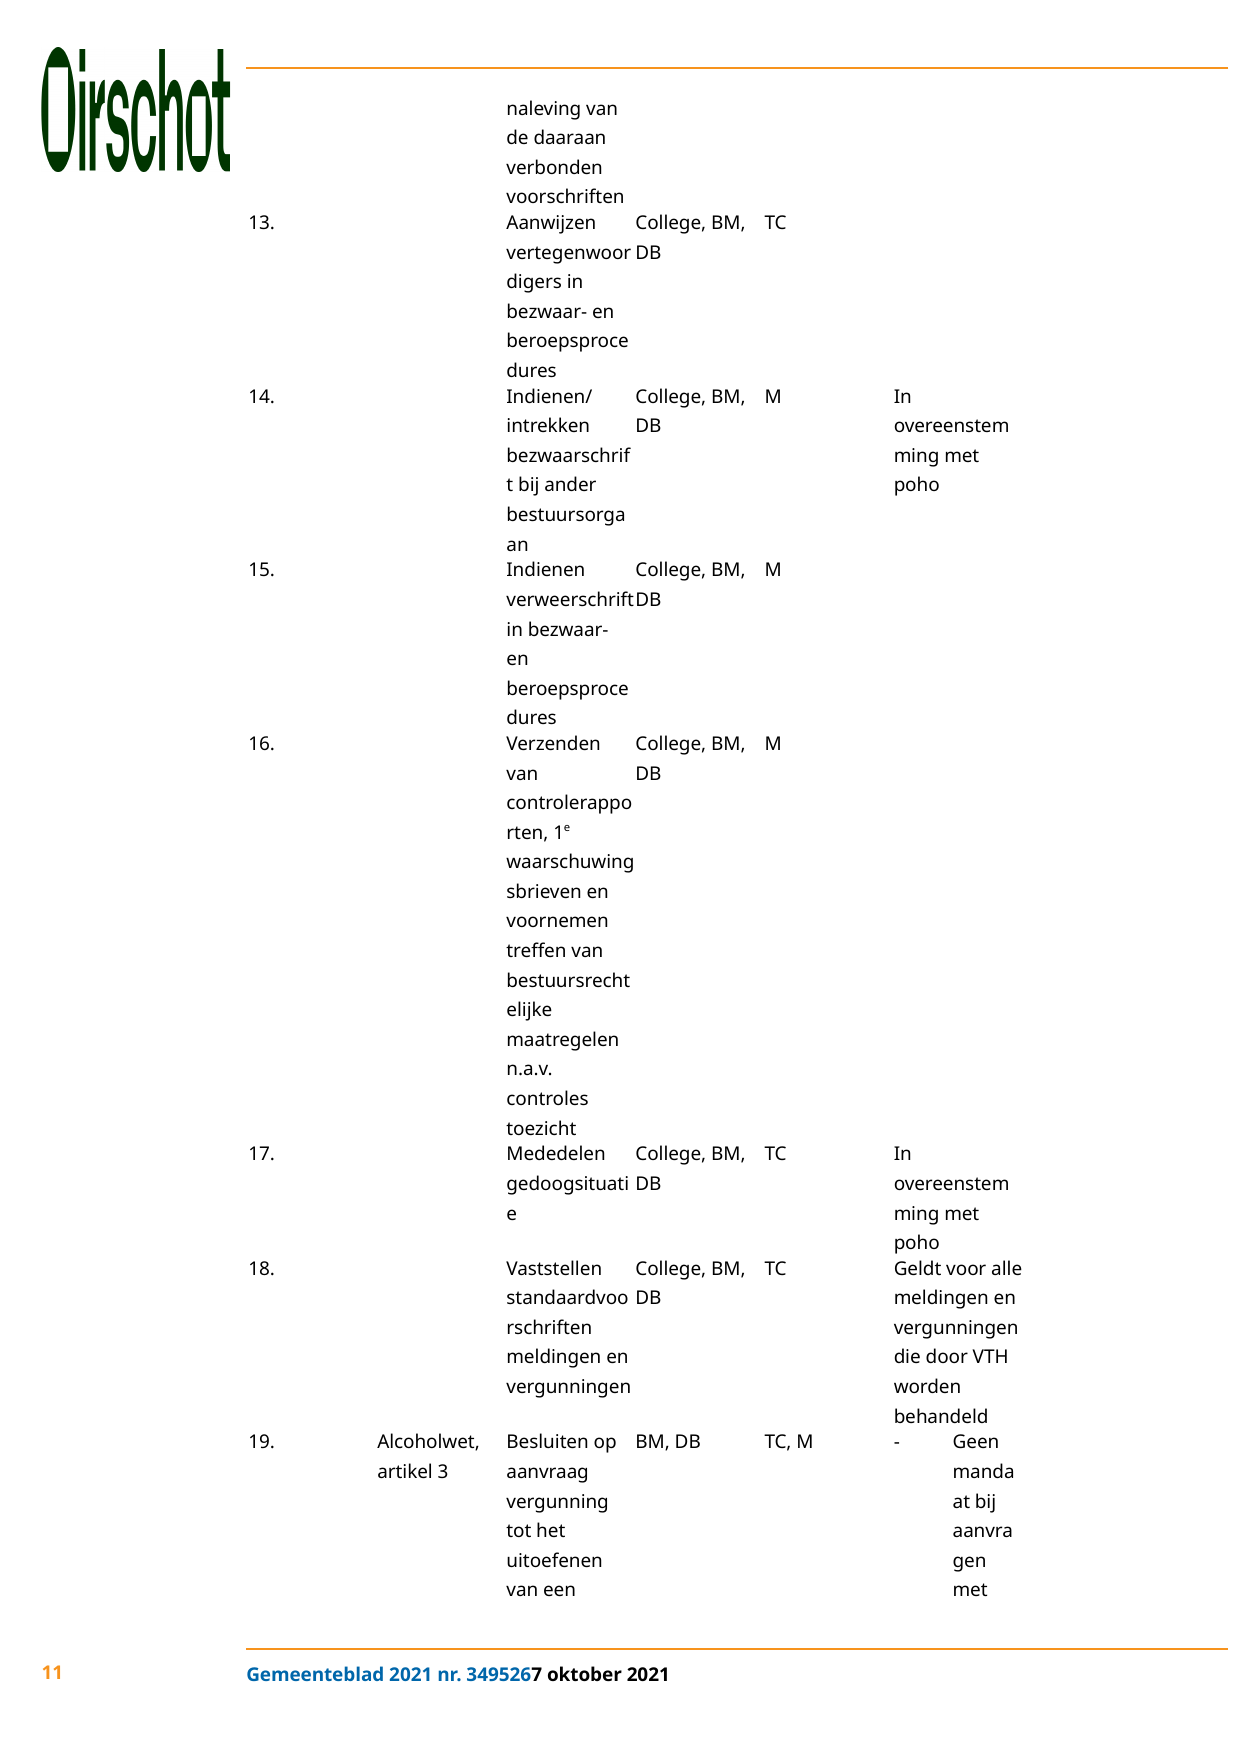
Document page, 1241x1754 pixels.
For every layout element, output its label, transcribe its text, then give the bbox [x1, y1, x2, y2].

table_cell Vaststellen standaardvoorschriften meldingen en vergunningen [506, 1255, 635, 1429]
table_cell [894, 209, 1022, 383]
table_cell TC, M [764, 1429, 893, 1602]
table_cell [377, 557, 506, 730]
table_cell 13. [248, 209, 377, 383]
table_cell [894, 730, 1022, 1141]
table_cell 19. [248, 1429, 377, 1602]
table_cell Mededelen gedoogsituatie [506, 1141, 635, 1255]
table_cell [1023, 1454, 1152, 1602]
table_cell M [764, 730, 893, 1141]
table_cell [377, 95, 506, 209]
table_cell [1023, 1255, 1152, 1429]
table_cell 18. [248, 1255, 377, 1429]
table_cell M [764, 557, 893, 730]
table_cell [1023, 1141, 1152, 1255]
table_cell [635, 95, 764, 209]
table_cell [894, 557, 1022, 730]
table_cell [1023, 209, 1152, 383]
table_cell 15. [248, 557, 377, 730]
table_cell Alcoholwet, artikel 3 [377, 1429, 506, 1602]
table_cell 17. [248, 1141, 377, 1255]
table_cell M [764, 383, 893, 557]
table_cell College, BM, DB [635, 209, 764, 383]
table_cell In overeenstemming met poho [894, 1141, 1022, 1255]
table_cell College, BM, DB [635, 1141, 764, 1255]
table_cell Besluiten op aanvraag vergunning tot het uitoefenen van een [506, 1429, 635, 1602]
table_cell In overeenstemming met poho [894, 383, 1022, 557]
table_cell Aanwijzen vertegenwoordigers in bezwaar- en beroepsprocedures [506, 209, 635, 383]
table_cell naleving van de daaraan verbonden voorschriften [506, 95, 635, 209]
table_cell TC [764, 1255, 893, 1429]
table_cell College, BM, DB [635, 730, 764, 1141]
table_cell [377, 383, 506, 557]
table_cell [1023, 730, 1152, 1141]
table_cell 16. [248, 730, 377, 1141]
table_cell Indienen/intrekken bezwaarschrift bij ander bestuursorgaan [506, 383, 635, 557]
table_cell Verzenden van controlerapporten, 1e waarschuwingsbrieven en voornemen treffen van bestuursrechtelijke maatregelen n.a.v. controles toezicht [506, 730, 635, 1141]
table_cell 14. [248, 383, 377, 557]
table_cell College, BM, DB [635, 1255, 764, 1429]
table_cell Geen mandaat bij aanvragen met [894, 1429, 1022, 1602]
table_cell [1023, 1429, 1152, 1454]
picture [41, 47, 231, 172]
table_cell TC [764, 209, 893, 383]
table_cell [377, 730, 506, 1141]
table_cell [377, 1255, 506, 1429]
table_cell [1023, 95, 1152, 209]
table_cell [894, 95, 1022, 209]
table_cell [377, 1141, 506, 1255]
table_cell [764, 95, 893, 209]
table_cell College, BM, DB [635, 383, 764, 557]
table_cell College, BM, DB [635, 557, 764, 730]
table_cell [377, 209, 506, 383]
table_cell [248, 95, 377, 209]
table_cell Geldt voor alle meldingen en vergunningen die door VTH worden behandeld [894, 1255, 1022, 1429]
table_cell [1023, 383, 1152, 557]
table_cell [1023, 557, 1152, 730]
table_cell TC [764, 1141, 893, 1255]
table_cell Indienen verweerschrift in bezwaar- en beroepsprocedures [506, 557, 635, 730]
table_cell BM, DB [635, 1429, 764, 1602]
